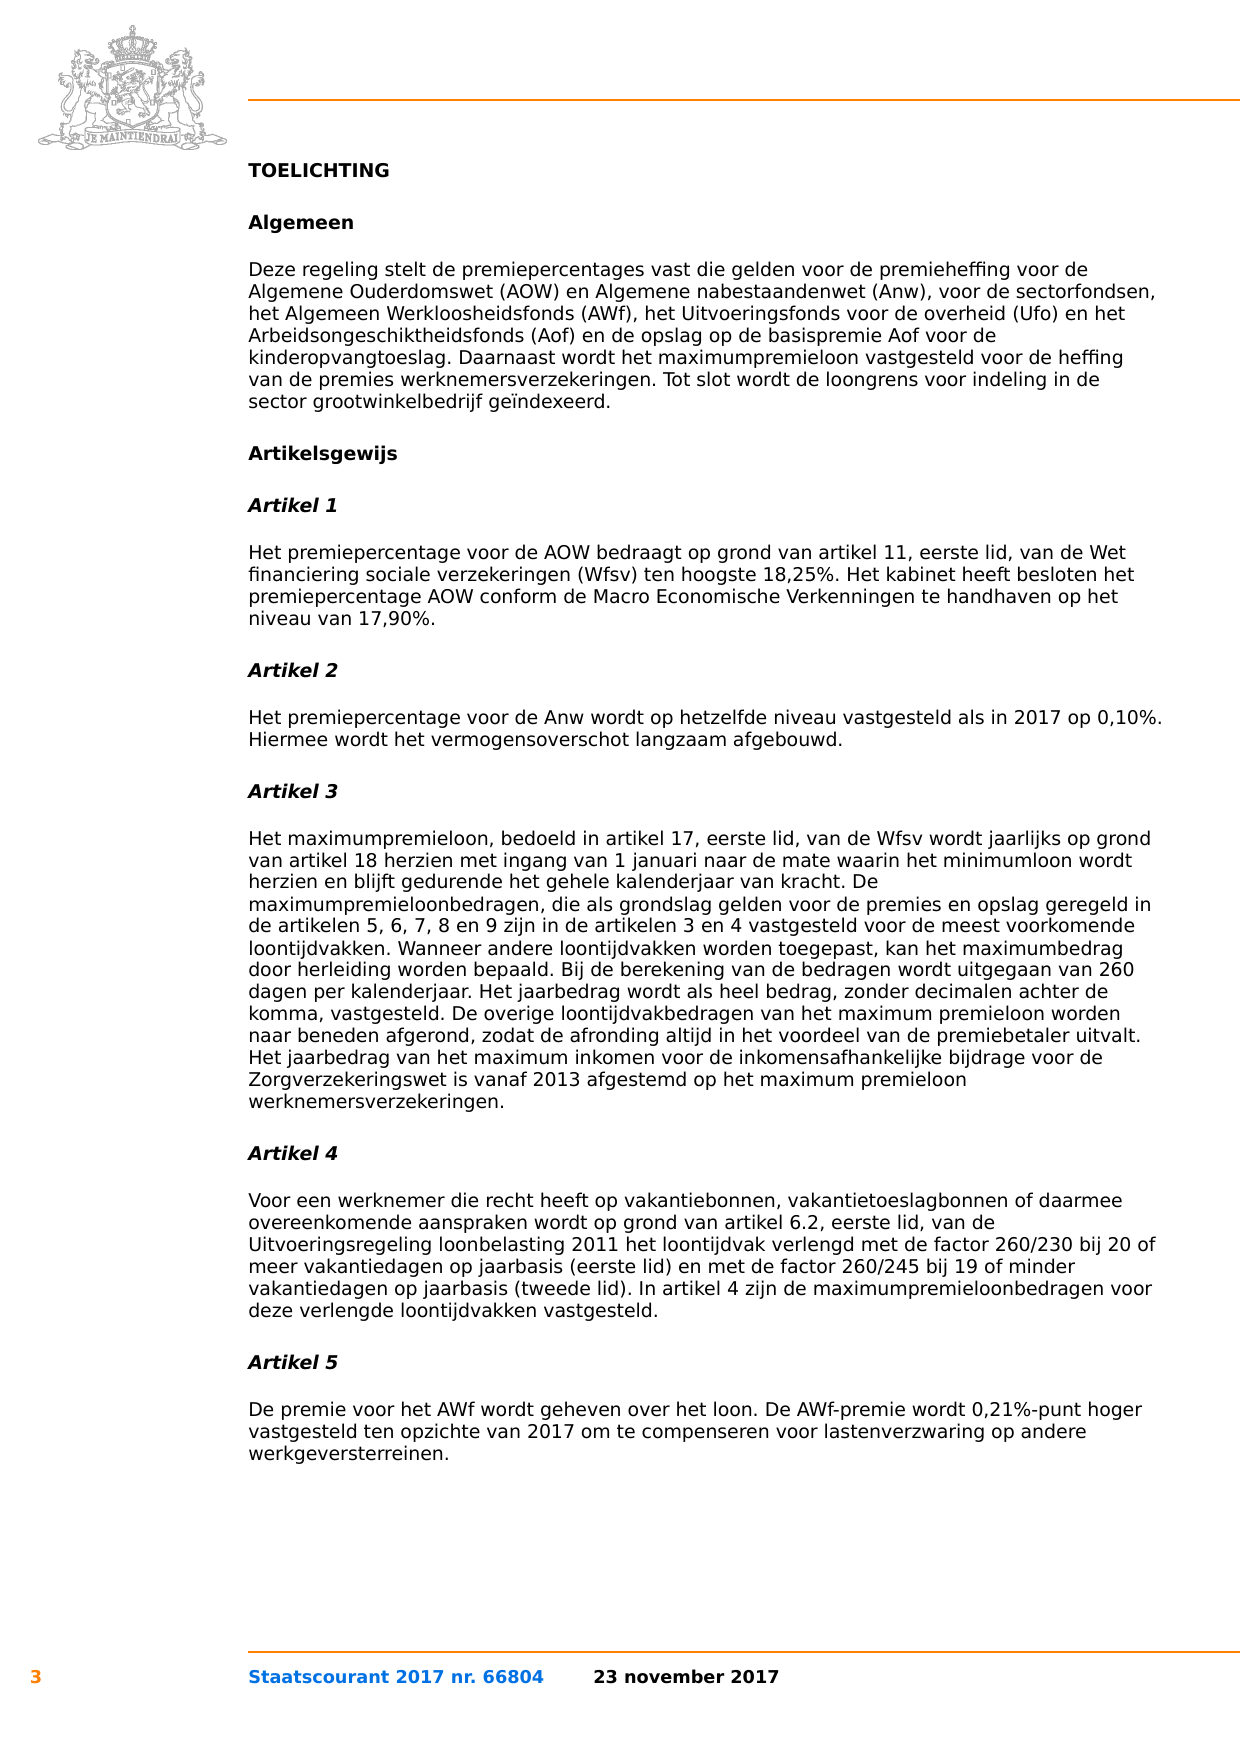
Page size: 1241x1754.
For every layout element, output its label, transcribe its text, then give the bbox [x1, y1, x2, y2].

text De premie voor het AWf wordt geheven over het loon. De AWf-premie wordt 0,21%-punt hoger vastgesteld ten opzichte van 2017 om te compenseren voor lastenverzwaring op andere werkgeversterreinen. [248, 1399, 1163, 1465]
text Het premiepercentage voor de Anw wordt op hetzelfde niveau vastgesteld als in 2017 op 0,10%. Hiermee wordt het vermogensoverschot langzaam afgebouwd. [248, 707, 1163, 751]
subtitle Artikel 4 [248, 1143, 1163, 1165]
text Deze regeling stelt de premiepercentages vast die gelden voor de premieheffing voor de Algemene Ouderdomswet (AOW) en Algemene nabestaandenwet (Anw), voor de sectorfondsen, het Algemeen Werkloosheidsfonds (AWf), het Uitvoeringsfonds voor de overheid (Ufo) en het Arbeidsongeschiktheidsfonds (Aof) en de opslag op de basispremie Aof voor de kinderopvangtoeslag. Daarnaast wordt het maximumpremieloon vastgesteld voor de heffing van de premies werknemersverzekeringen. Tot slot wordt de loongrens voor indeling in de sector grootwinkelbedrijf geïndexeerd. [248, 259, 1163, 413]
text Voor een werknemer die recht heeft op vakantiebonnen, vakantietoeslagbonnen of daarmee overeenkomende aanspraken wordt op grond van artikel 6.2, eerste lid, van de Uitvoeringsregeling loonbelasting 2011 het loontijdvak verlengd met de factor 260/230 bij 20 of meer vakantiedagen op jaarbasis (eerste lid) en met de factor 260/245 bij 19 of minder vakantiedagen op jaarbasis (tweede lid). In artikel 4 zijn de maximumpremieloonbedragen voor deze verlengde loontijdvakken vastgesteld. [248, 1190, 1163, 1322]
subtitle Artikelsgewijs [248, 443, 1163, 465]
subtitle Artikel 3 [248, 781, 1163, 802]
subtitle Artikel 2 [248, 659, 1163, 682]
subtitle Artikel 5 [248, 1352, 1163, 1374]
subtitle Artikel 1 [248, 495, 1163, 517]
subtitle Algemeen [248, 212, 1163, 234]
text Het maximumpremieloon, bedoeld in artikel 17, eerste lid, van de Wfsv wordt jaarlijks op grond van artikel 18 herzien met ingang van 1 januari naar de mate waarin het minimumloon wordt herzien en blijft gedurende het gehele kalenderjaar van kracht. De maximumpremieloonbedragen, die als grondslag gelden voor de premies en opslag geregeld in de artikelen 5, 6, 7, 8 en 9 zijn in de artikelen 3 en 4 vastgesteld voor de meest voorkomende loontijdvakken. Wanneer andere loontijdvakken worden toegepast, kan het maximumbedrag door herleiding worden bepaald. Bij de berekening van de bedragen wordt uitgegaan van 260 dagen per kalenderjaar. Het jaarbedrag wordt als heel bedrag, zonder decimalen achter de komma, vastgesteld. De overige loontijdvakbedragen van het maximum premieloon worden naar beneden afgerond, zodat de afronding altijd in het voordeel van de premiebetaler uitvalt. Het jaarbedrag van het maximum inkomen voor de inkomensafhankelijke bijdrage voor de Zorgverzekeringswet is vanaf 2013 afgestemd op het maximum premieloon werknemersverzekeringen. [248, 827, 1163, 1113]
subtitle TOELICHTING [248, 160, 1163, 182]
picture [38, 25, 227, 150]
text Het premiepercentage voor de AOW bedraagt op grond van artikel 11, eerste lid, van de Wet financiering sociale verzekeringen (Wfsv) ten hoogste 18,25%. Het kabinet heeft besloten het premiepercentage AOW conform de Macro Economische Verkenningen te handhaven op het niveau van 17,90%. [248, 542, 1163, 629]
